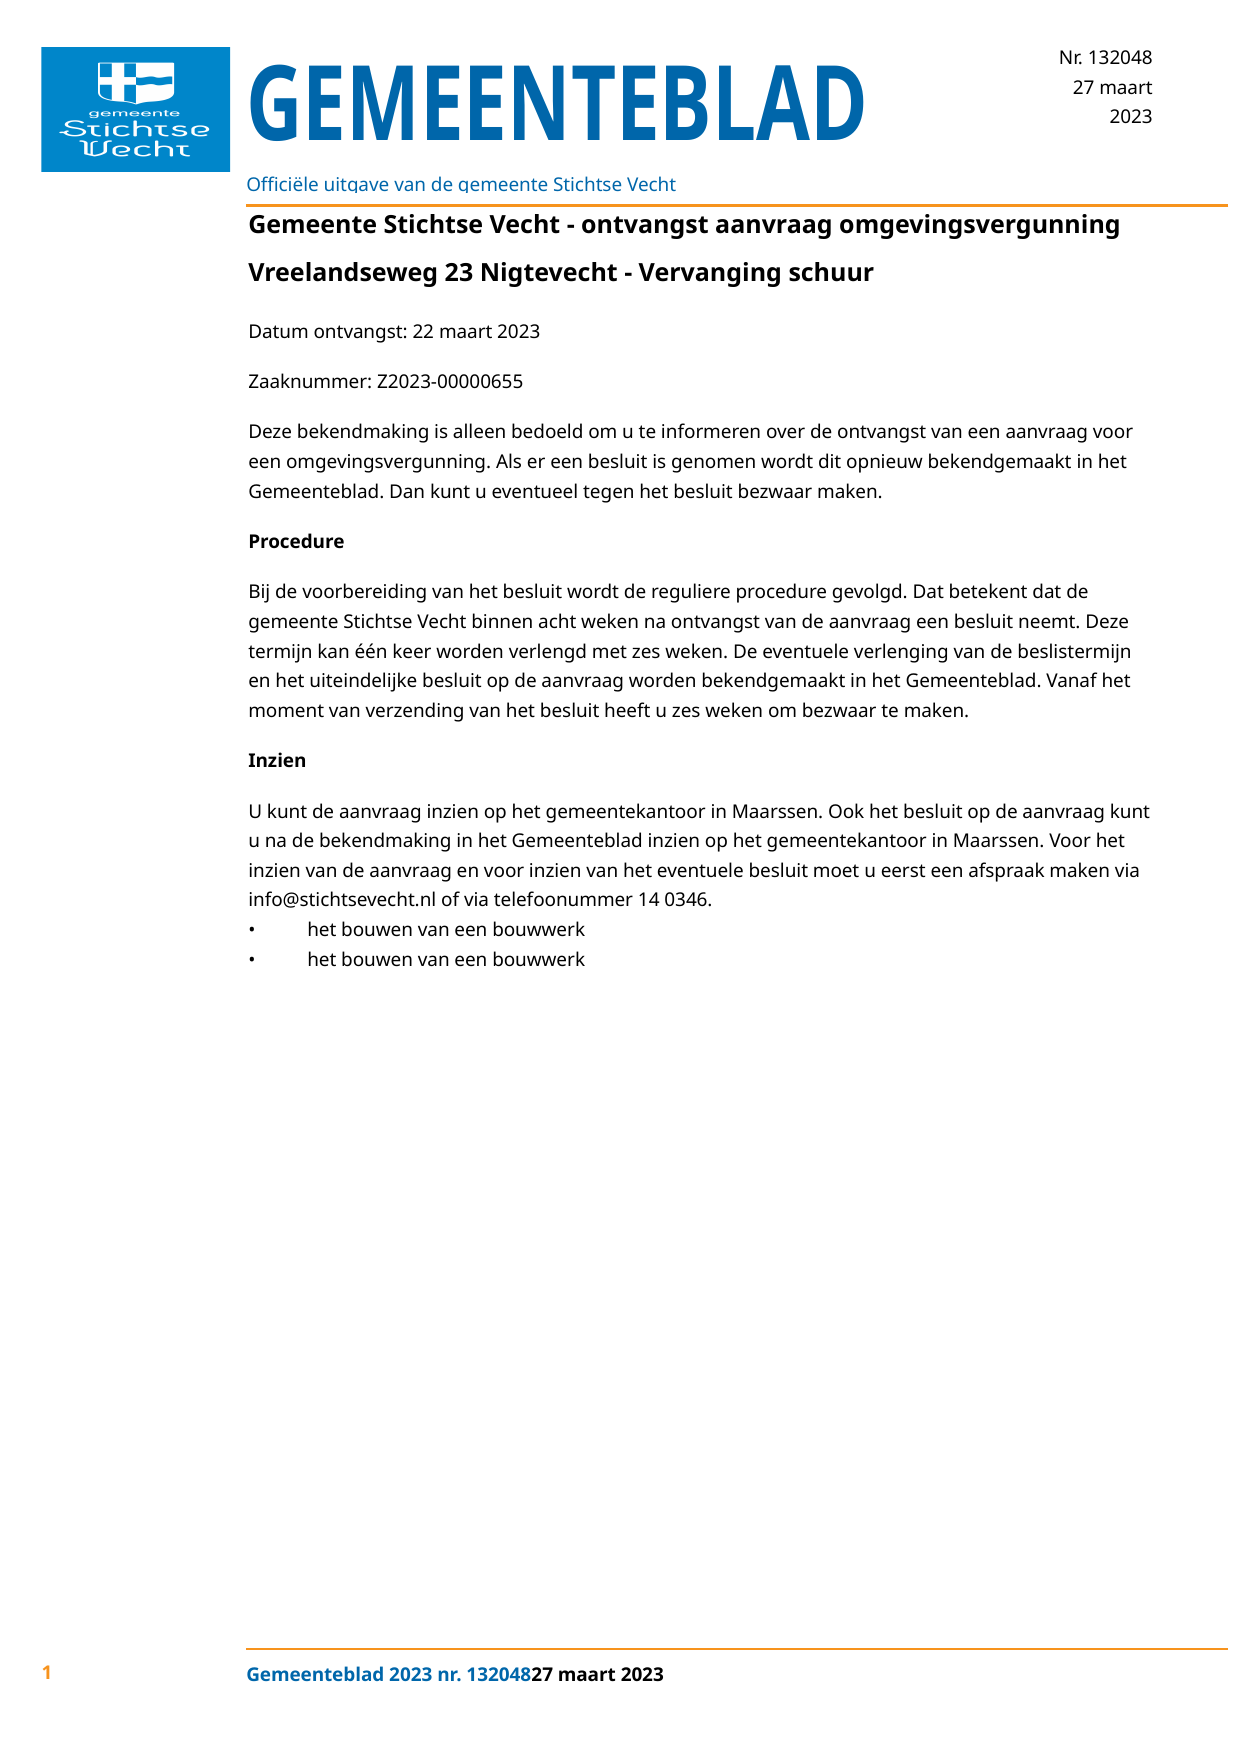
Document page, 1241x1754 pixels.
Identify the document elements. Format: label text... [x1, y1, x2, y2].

text Bij de voorbereiding van het besluit wordt de reguliere procedure gevolgd. Dat betekent dat de gemeente Stichtse Vecht binnen acht weken na ontvangst van de aanvraag een besluit neemt. Deze termijn kan één keer worden verlengd met zes weken. De eventuele verlenging van de beslistermijn en het uiteindelijke besluit op de aanvraag worden bekendgemaakt in het Gemeenteblad. Vanaf het moment van verzending van het besluit heeft u zes weken om bezwaar te maken. [248, 579, 1152, 723]
text U kunt de aanvraag inzien op het gemeentekantoor in Maarssen. Ook het besluit op de aanvraag kunt u na de bekendmaking in het Gemeenteblad inzien op het gemeentekantoor in Maarssen. Voor het inzien van de aanvraag en voor inzien van het eventuele besluit moet u eerst een afspraak maken via info@stichtsevecht.nl of via telefoonummer 14 0346. [248, 798, 1152, 912]
text Gemeente Stichtse Vecht - ontvangst aanvraag omgevingsvergunning Vreelandseweg 23 Nigtevecht - Vervanging schuur [248, 207, 1152, 288]
text Datum ontvangst: 22 maart 2023 [248, 318, 1152, 344]
text Inzien [248, 747, 1152, 773]
text Zaaknummer: Z2023-00000655 [248, 368, 1152, 394]
text Deze bekendmaking is alleen bedoeld om u te informeren over de ontvangst van een aanvraag voor een omgevingsvergunning. Als er een besluit is genomen wordt dit opnieuw bekendgemaakt in het Gemeenteblad. Dan kunt u eventueel tegen het besluit bezwaar maken. [248, 419, 1152, 504]
picture [137, 63, 174, 103]
picture [99, 63, 135, 101]
text Procedure [248, 528, 1152, 554]
list het bouwen van een bouwwerk [248, 946, 1152, 972]
list het bouwen van een bouwwerk [248, 916, 1152, 942]
